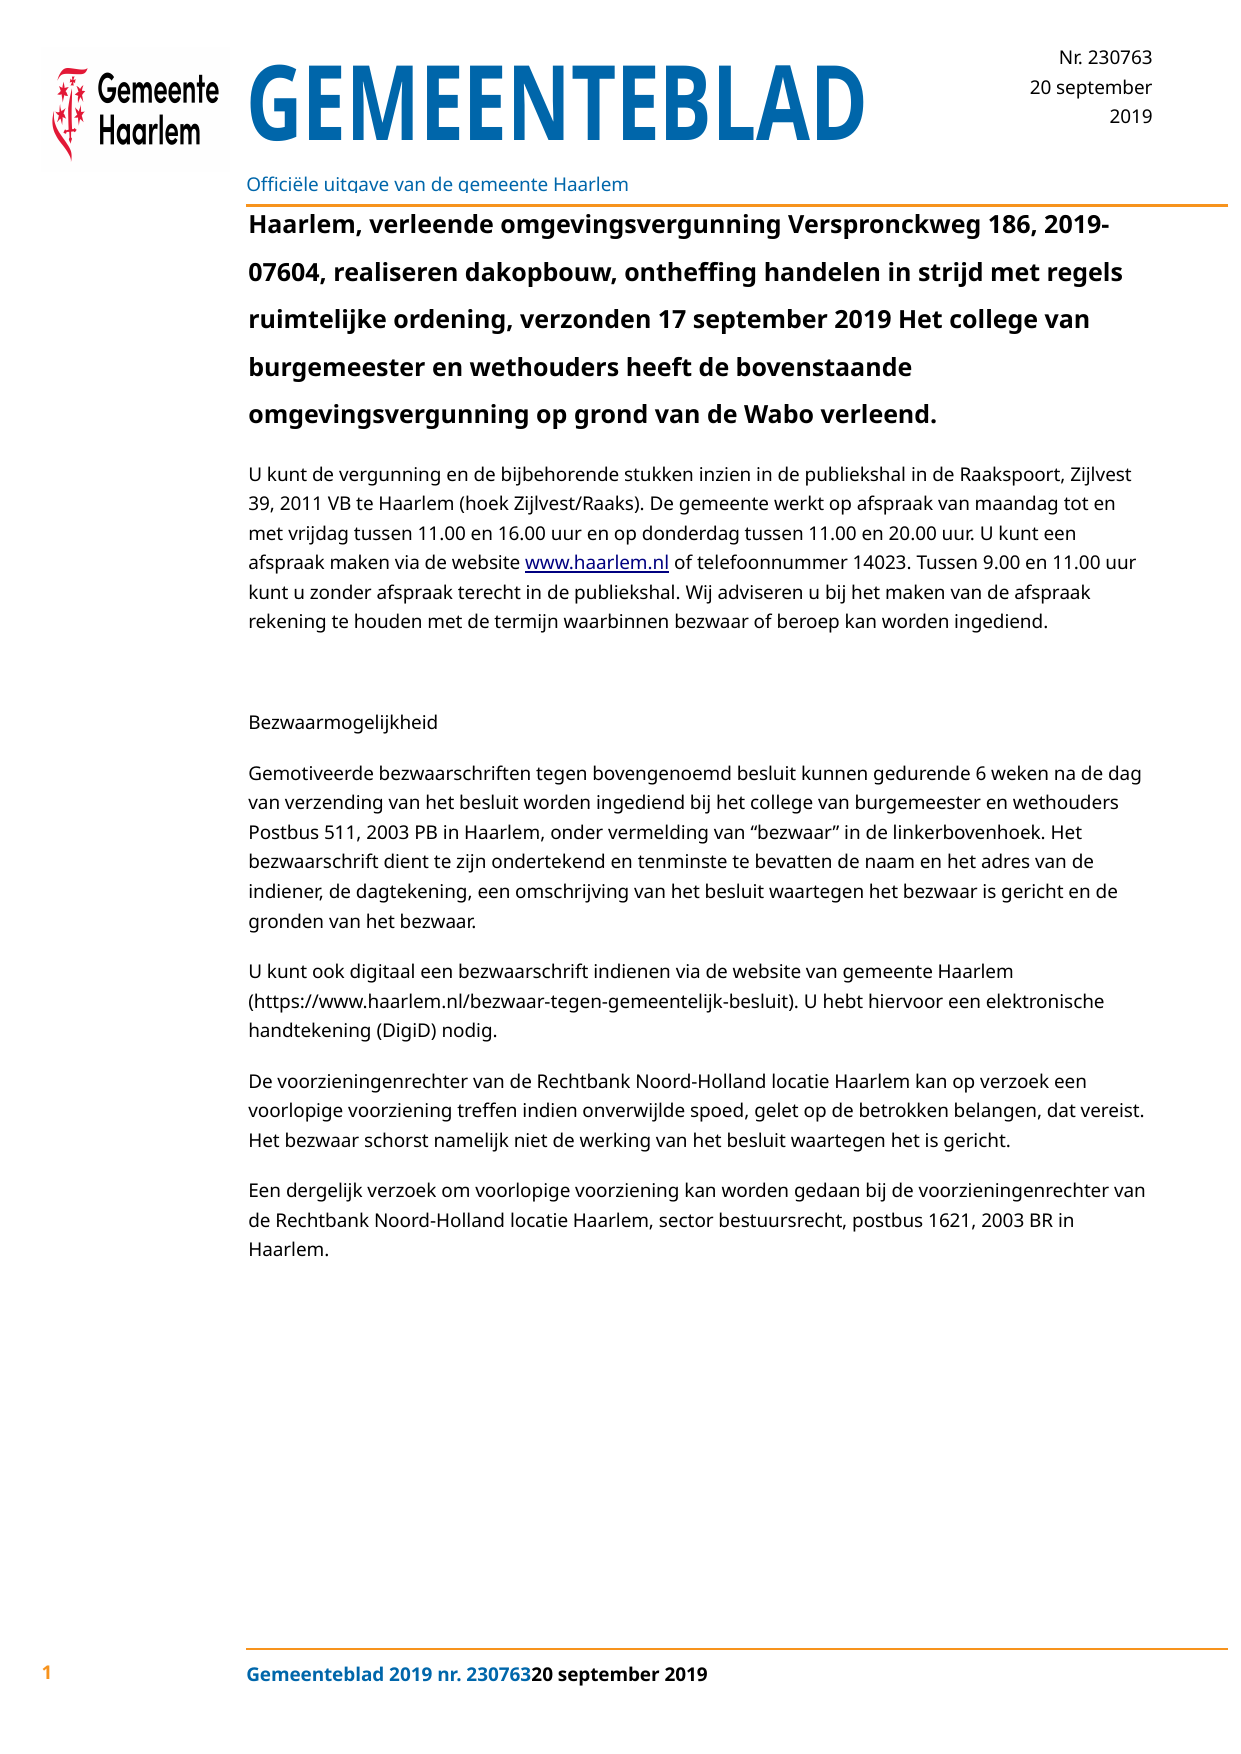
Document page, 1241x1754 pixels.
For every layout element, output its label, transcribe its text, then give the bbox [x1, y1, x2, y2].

text Gemotiveerde bezwaarschriften tegen bovengenoemd besluit kunnen gedurende 6 weken na de dag van verzending van het besluit worden ingediend bij het college van burgemeester en wethouders Postbus 511, 2003 PB in Haarlem, onder vermelding van “bezwaar” in de linkerbovenhoek. Het bezwaarschrift dient te zijn ondertekend en tenminste te bevatten de naam en het adres van de indiener, de dagtekening, een omschrijving van het besluit waartegen het bezwaar is gericht en de gronden van het bezwaar. [248, 760, 1152, 933]
text U kunt de vergunning en de bijbehorende stukken inzien in de publiekshal in de Raakspoort, Zijlvest 39, 2011 VB te Haarlem (hoek Zijlvest/Raaks). De gemeente werkt op afspraak van maandag tot en met vrijdag tussen 11.00 en 16.00 uur en op donderdag tussen 11.00 en 20.00 uur. U kunt een afspraak maken via de website www.haarlem.nl of telefoonnummer 14023. Tussen 9.00 en 11.00 uur kunt u zonder afspraak terecht in de publiekshal. Wij adviseren u bij het maken van de afspraak rekening te houden met de termijn waarbinnen bezwaar of beroep kan worden ingediend. [248, 461, 1152, 634]
text U kunt ook digitaal een bezwaarschrift indienen via de website van gemeente Haarlem (https://www.haarlem.nl/bezwaar-tegen-gemeentelijk-besluit). U hebt hiervoor een elektronische handtekening (DigiD) nodig. [248, 958, 1152, 1043]
text Haarlem, verleende omgevingsvergunning Verspronckweg 186, 2019-07604, realiseren dakopbouw, ontheffing handelen in strijd met regels ruimtelijke ordening, verzonden 17 september 2019 Het college van burgemeester en wethouders heeft de bovenstaande omgevingsvergunning op grond van de Wabo verleend. [248, 207, 1152, 431]
text Bezwaarmogelijkheid [248, 709, 1152, 735]
text De voorzieningenrechter van de Rechtbank Noord-Holland locatie Haarlem kan op verzoek een voorlopige voorziening treffen indien onverwijlde spoed, gelet op de betrokken belangen, dat vereist. Het bezwaar schorst namelijk niet de werking van het besluit waartegen het is gericht. [248, 1068, 1152, 1153]
text Een dergelijk verzoek om voorlopige voorziening kan worden gedaan bij de voorzieningenrechter van de Rechtbank Noord-Holland locatie Haarlem, sector bestuursrecht, postbus 1621, 2003 BR in Haarlem. [248, 1177, 1152, 1262]
picture [41, 47, 231, 172]
